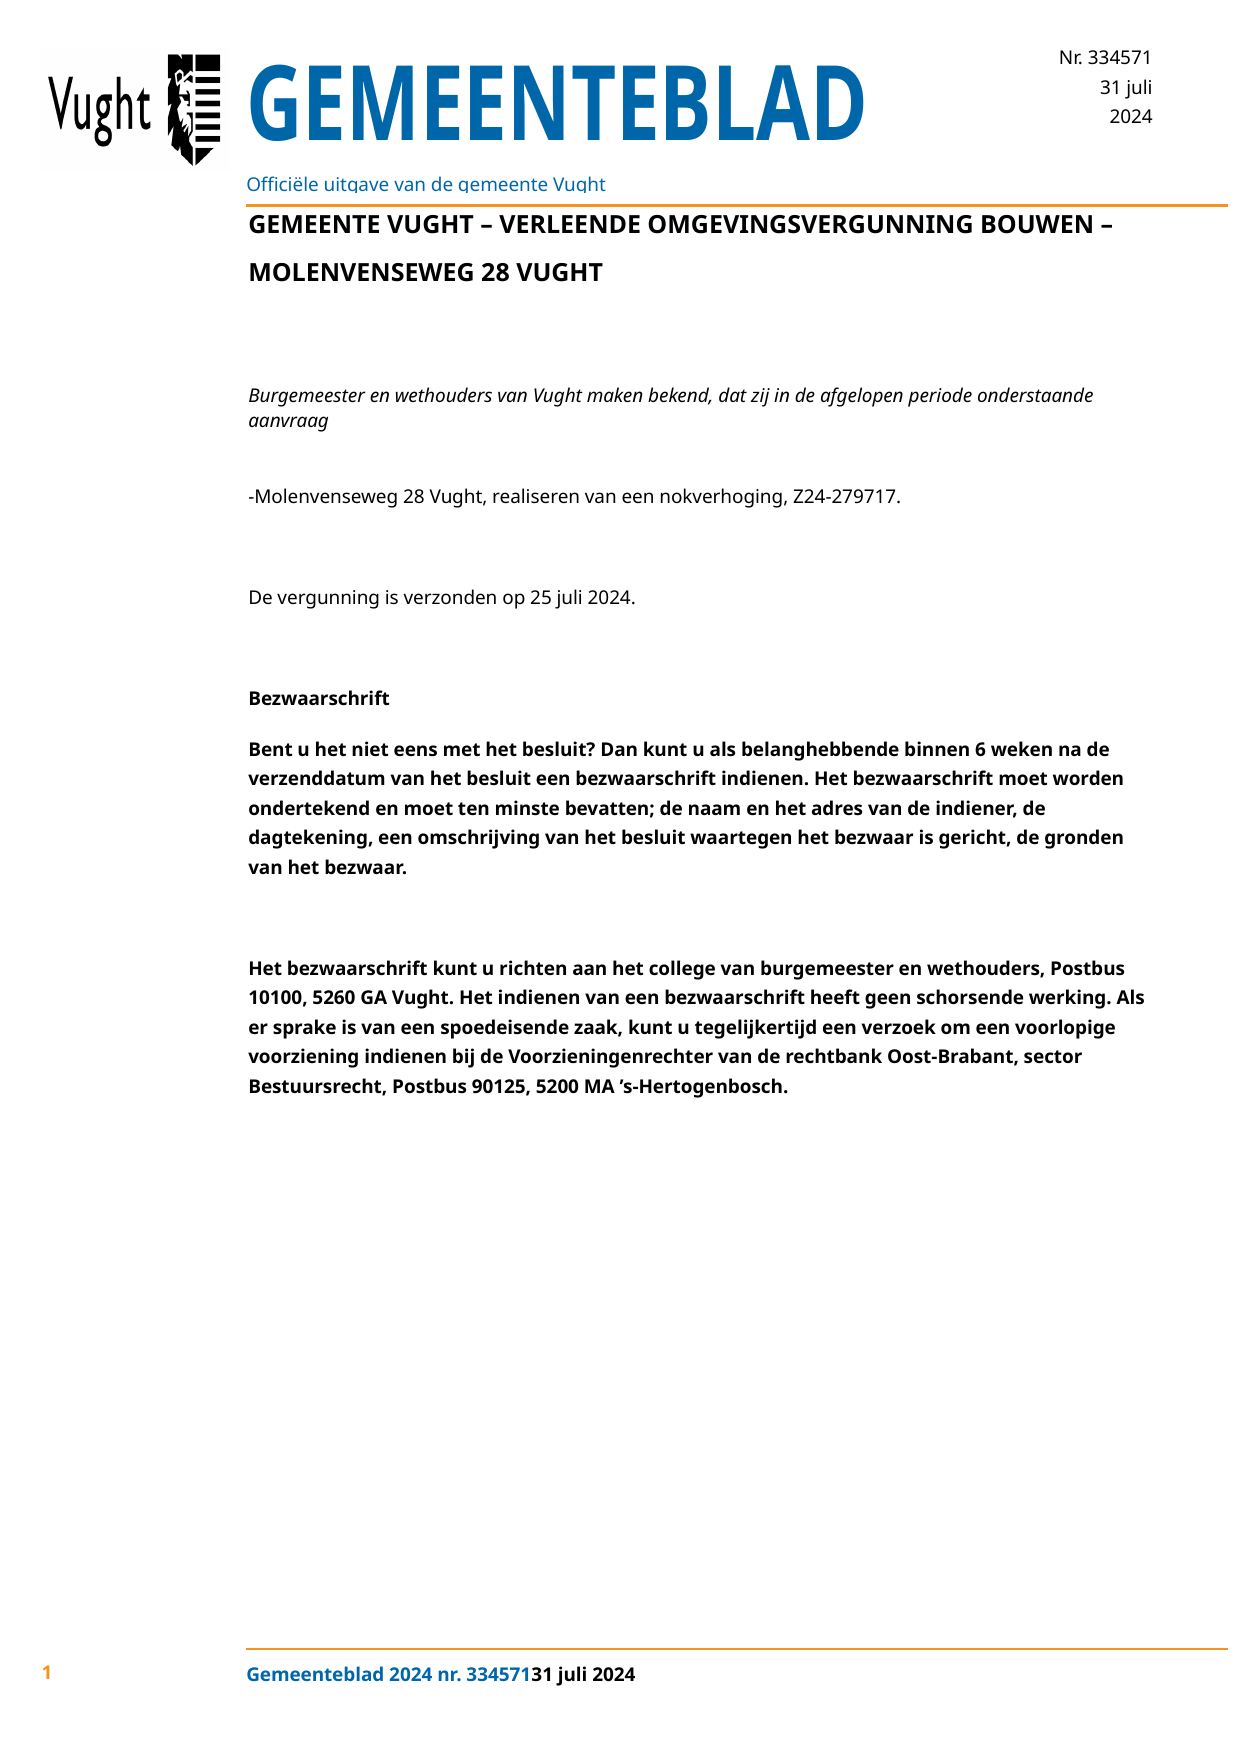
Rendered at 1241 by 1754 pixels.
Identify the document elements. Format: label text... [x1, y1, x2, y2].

text Burgemeester en wethouders van Vught maken bekend, dat zij in de afgelopen periode onderstaande aanvraag [248, 382, 1152, 433]
text -Molenvenseweg 28 Vught, realiseren van een nokverhoging, Z24-279717. [248, 484, 1152, 509]
text Bezwaarschrift [248, 685, 1152, 711]
text Bent u het niet eens met het besluit? Dan kunt u als belanghebbende binnen 6 weken na de verzenddatum van het besluit een bezwaarschrift indienen. Het bezwaarschrift moet worden ondertekend en moet ten minste bevatten; de naam en het adres van de indiener, de dagtekening, een omschrijving van het besluit waartegen het bezwaar is gericht, de gronden van het bezwaar. [248, 736, 1152, 880]
picture [41, 47, 231, 172]
text De vergunning is verzonden op 25 juli 2024. [248, 584, 1152, 610]
text Het bezwaarschrift kunt u richten aan het college van burgemeester en wethouders, Postbus 10100, 5260 GA Vught. Het indienen van een bezwaarschrift heeft geen schorsende werking. Als er sprake is van een spoedeisende zaak, kunt u tegelijkertijd een verzoek om een voorlopige voorziening indienen bij de Voorzieningenrechter van de rechtbank Oost-Brabant, sector Bestuursrecht, Postbus 90125, 5200 MA ’s-Hertogenbosch. [248, 955, 1152, 1099]
text GEMEENTE VUGHT – VERLEENDE OMGEVINGSVERGUNNING BOUWEN –MOLENVENSEWEG 28 VUGHT [248, 207, 1152, 288]
